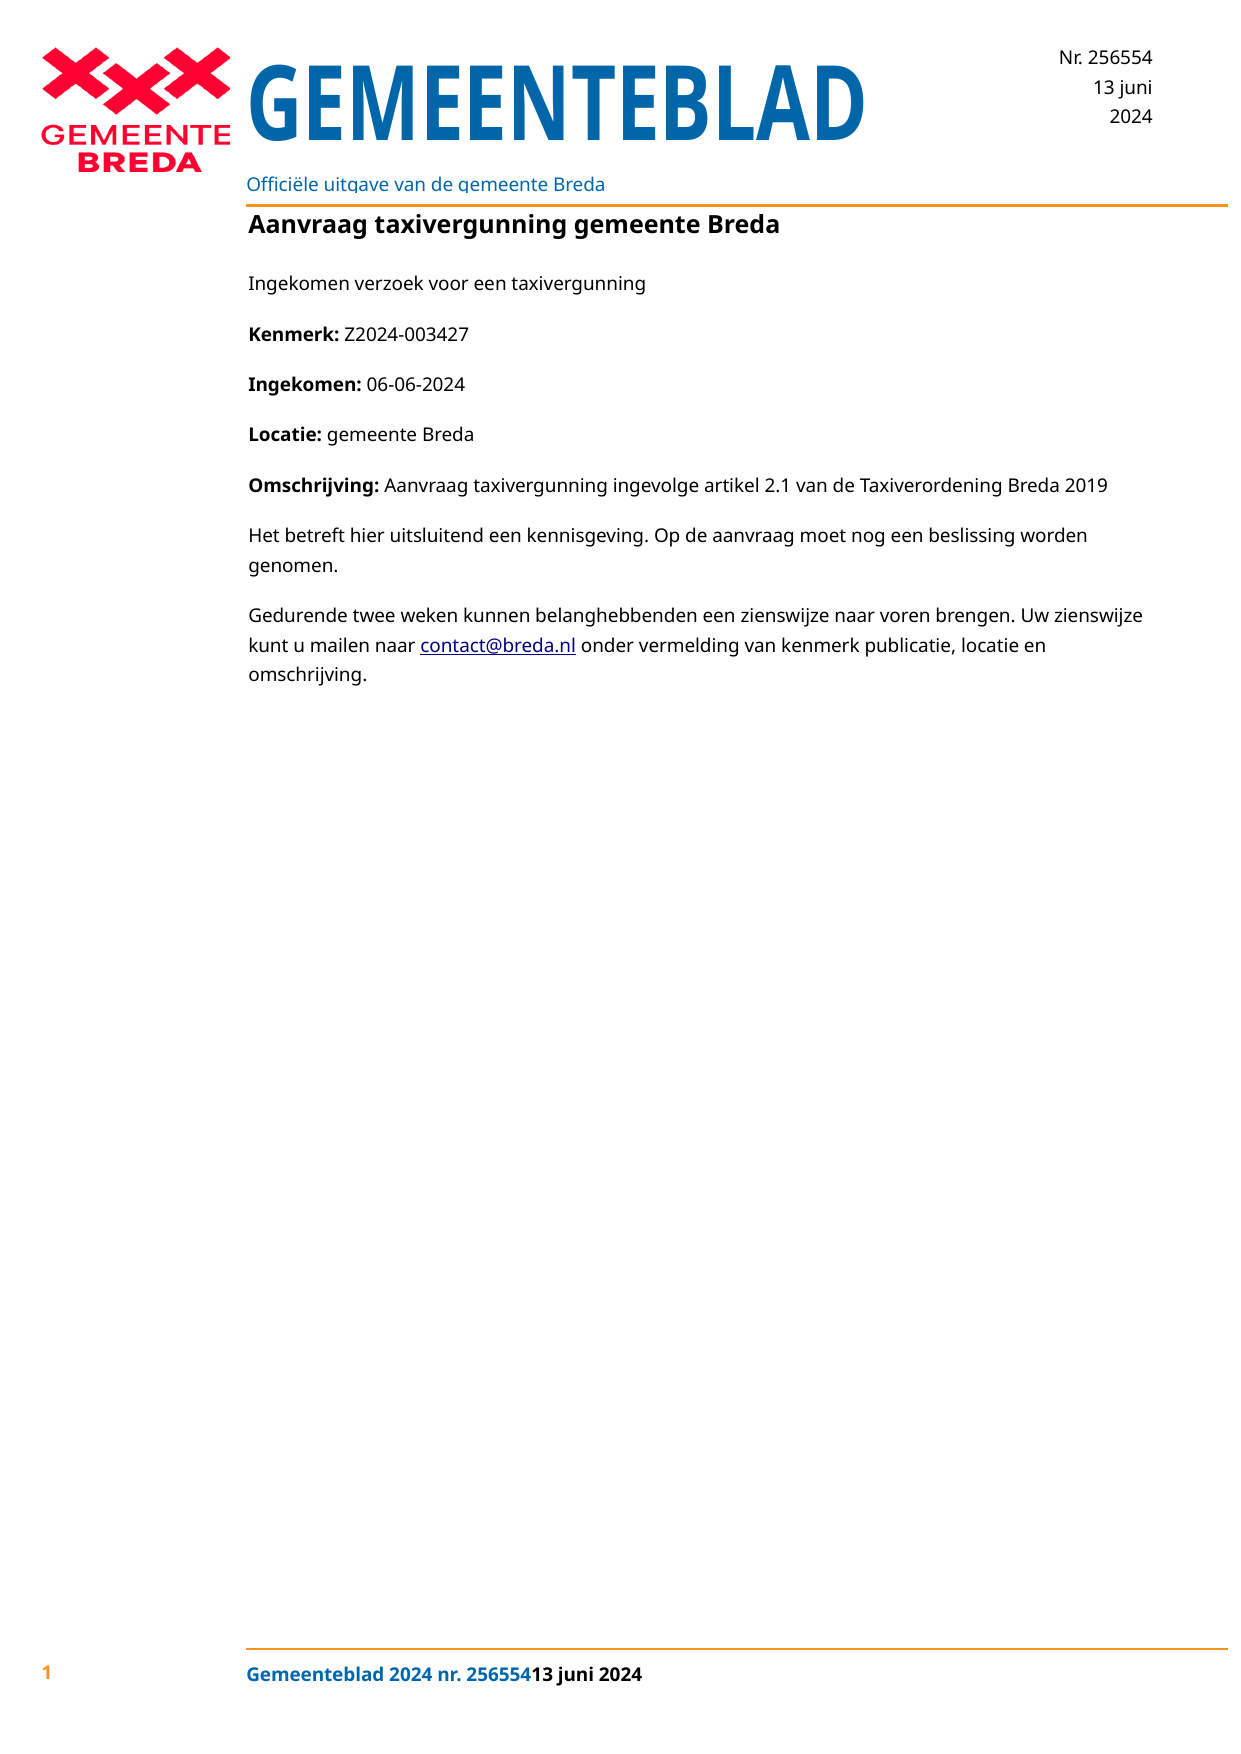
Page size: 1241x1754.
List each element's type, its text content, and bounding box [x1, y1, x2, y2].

text Ingekomen verzoek voor een taxivergunning [248, 270, 1152, 296]
picture [41, 47, 231, 172]
text Aanvraag taxivergunning gemeente Breda [248, 207, 1152, 241]
text Kenmerk: Z2024-003427 [248, 321, 1152, 346]
text Het betreft hier uitsluitend een kennisgeving. Op de aanvraag moet nog een beslissing worden genomen. [248, 522, 1152, 578]
text Omschrijving: Aanvraag taxivergunning ingevolge artikel 2.1 van de Taxiverordening Breda 2019 [248, 472, 1152, 498]
text Locatie: gemeente Breda [248, 422, 1152, 447]
text Ingekomen: 06-06-2024 [248, 371, 1152, 397]
text Gedurende twee weken kunnen belanghebbenden een zienswijze naar voren brengen. Uw zienswijze kunt u mailen naar contact@breda.nl onder vermelding van kenmerk publicatie, locatie en omschrijving. [248, 602, 1152, 687]
